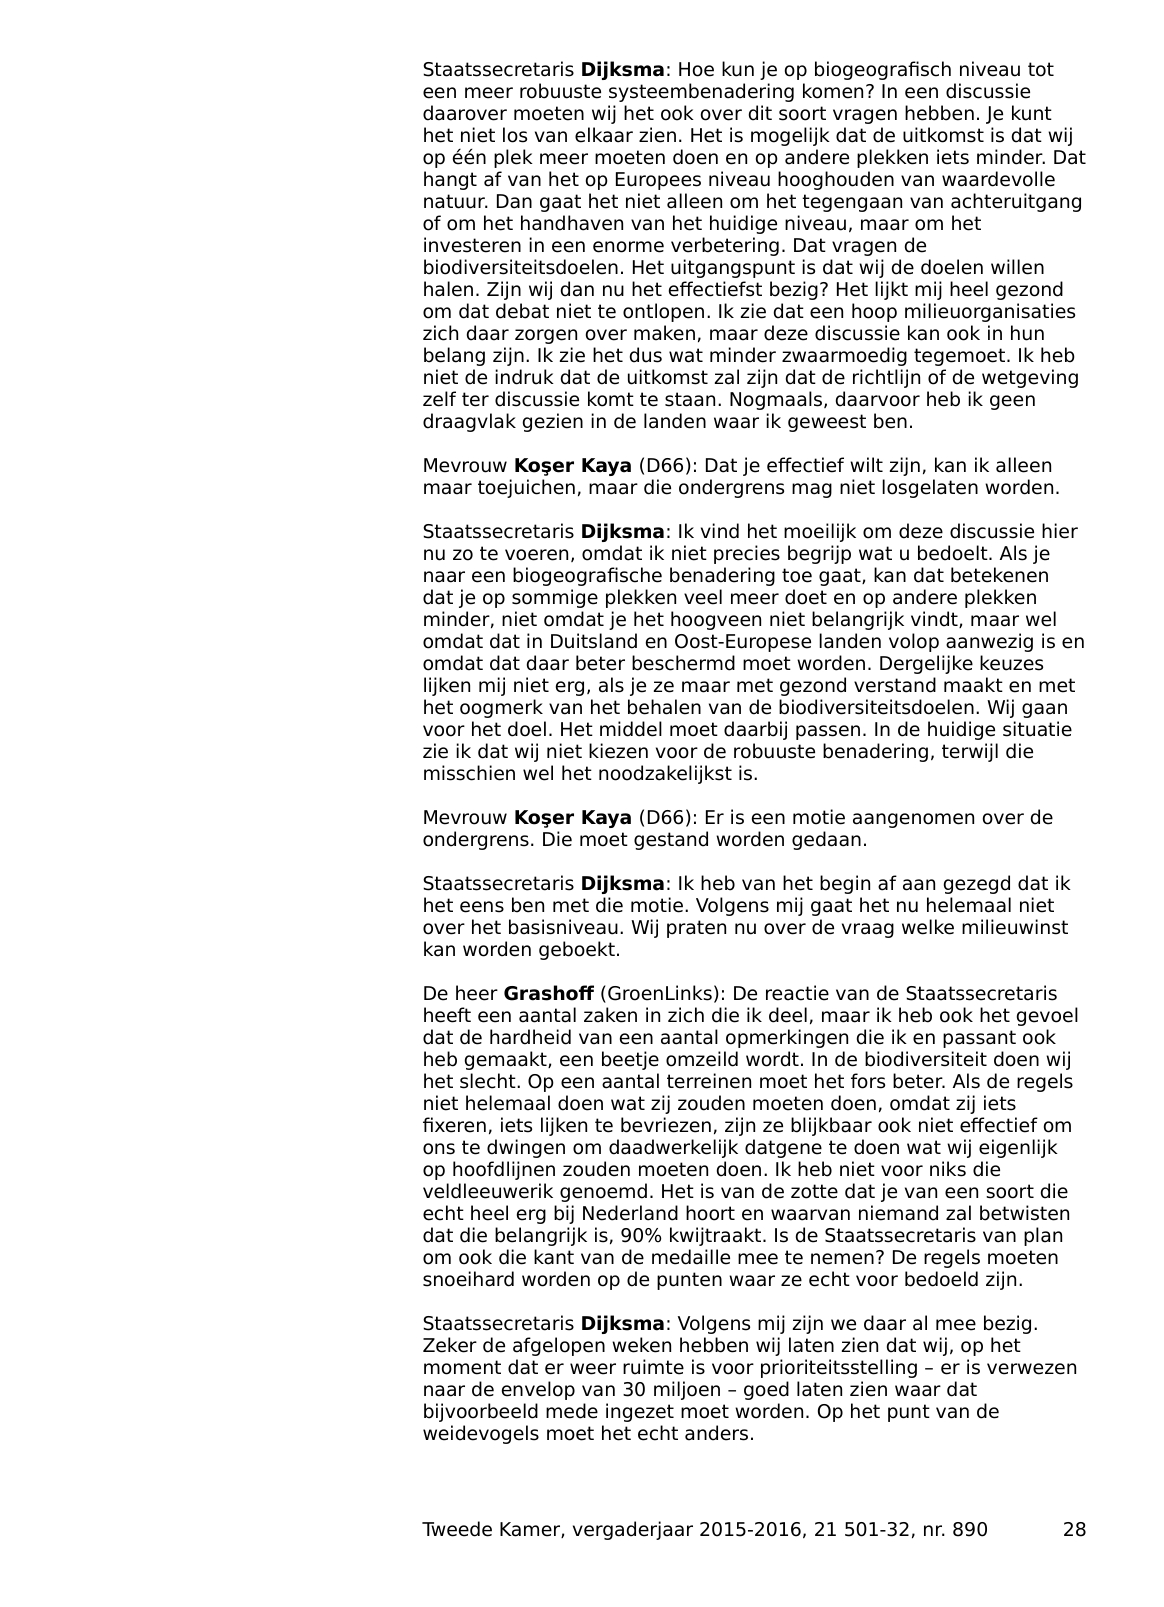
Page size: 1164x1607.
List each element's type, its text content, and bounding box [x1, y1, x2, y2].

text Staatssecretaris Dijksma: Volgens mij zijn we daar al mee bezig. Zeker de afgelopen weken hebben wij laten zien dat wij, op het moment dat er weer ruimte is voor prioriteitsstelling – er is verwezen naar de envelop van 30 miljoen – goed laten zien waar dat bijvoorbeeld mede ingezet moet worden. Op het punt van de weidevogels moet het echt anders. [422, 1313, 1087, 1445]
text De heer Grashoff (GroenLinks): De reactie van de Staatssecretaris heeft een aantal zaken in zich die ik deel, maar ik heb ook het gevoel dat de hardheid van een aantal opmerkingen die ik en passant ook heb gemaakt, een beetje omzeild wordt. In de biodiversiteit doen wij het slecht. Op een aantal terreinen moet het fors beter. Als de regels niet helemaal doen wat zij zouden moeten doen, omdat zij iets fixeren, iets lijken te bevriezen, zijn ze blijkbaar ook niet effectief om ons te dwingen om daadwerkelijk datgene te doen wat wij eigenlijk op hoofdlijnen zouden moeten doen. Ik heb niet voor niks die veldleeuwerik genoemd. Het is van de zotte dat je van een soort die echt heel erg bij Nederland hoort en waarvan niemand zal betwisten dat die belangrijk is, 90% kwijtraakt. Is de Staatssecretaris van plan om ook die kant van de medaille mee te nemen? De regels moeten snoeihard worden op de punten waar ze echt voor bedoeld zijn. [422, 983, 1087, 1291]
text Staatssecretaris Dijksma: Ik vind het moeilijk om deze discussie hier nu zo te voeren, omdat ik niet precies begrijp wat u bedoelt. Als je naar een biogeografische benadering toe gaat, kan dat betekenen dat je op sommige plekken veel meer doet en op andere plekken minder, niet omdat je het hoogveen niet belangrijk vindt, maar wel omdat dat in Duitsland en Oost-Europese landen volop aanwezig is en omdat dat daar beter beschermd moet worden. Dergelijke keuzes lijken mij niet erg, als je ze maar met gezond verstand maakt en met het oogmerk van het behalen van de biodiversiteitsdoelen. Wij gaan voor het doel. Het middel moet daarbij passen. In de huidige situatie zie ik dat wij niet kiezen voor de robuuste benadering, terwijl die misschien wel het noodzakelijkst is. [422, 521, 1087, 785]
text Staatssecretaris Dijksma: Ik heb van het begin af aan gezegd dat ik het eens ben met die motie. Volgens mij gaat het nu helemaal niet over het basisniveau. Wij praten nu over de vraag welke milieuwinst kan worden geboekt. [422, 873, 1087, 961]
text Mevrouw Koşer Kaya (D66): Dat je effectief wilt zijn, kan ik alleen maar toejuichen, maar die ondergrens mag niet losgelaten worden. [422, 455, 1087, 499]
text Staatssecretaris Dijksma: Hoe kun je op biogeografisch niveau tot een meer robuuste systeembenadering komen? In een discussie daarover moeten wij het ook over dit soort vragen hebben. Je kunt het niet los van elkaar zien. Het is mogelijk dat de uitkomst is dat wij op één plek meer moeten doen en op andere plekken iets minder. Dat hangt af van het op Europees niveau hooghouden van waardevolle natuur. Dan gaat het niet alleen om het tegengaan van achteruitgang of om het handhaven van het huidige niveau, maar om het investeren in een enorme verbetering. Dat vragen de biodiversiteitsdoelen. Het uitgangspunt is dat wij de doelen willen halen. Zijn wij dan nu het effectiefst bezig? Het lijkt mij heel gezond om dat debat niet te ontlopen. Ik zie dat een hoop milieuorganisaties zich daar zorgen over maken, maar deze discussie kan ook in hun belang zijn. Ik zie het dus wat minder zwaarmoedig tegemoet. Ik heb niet de indruk dat de uitkomst zal zijn dat de richtlijn of de wetgeving zelf ter discussie komt te staan. Nogmaals, daarvoor heb ik geen draagvlak gezien in de landen waar ik geweest ben. [422, 59, 1087, 433]
text Mevrouw Koşer Kaya (D66): Er is een motie aangenomen over de ondergrens. Die moet gestand worden gedaan. [422, 807, 1087, 851]
